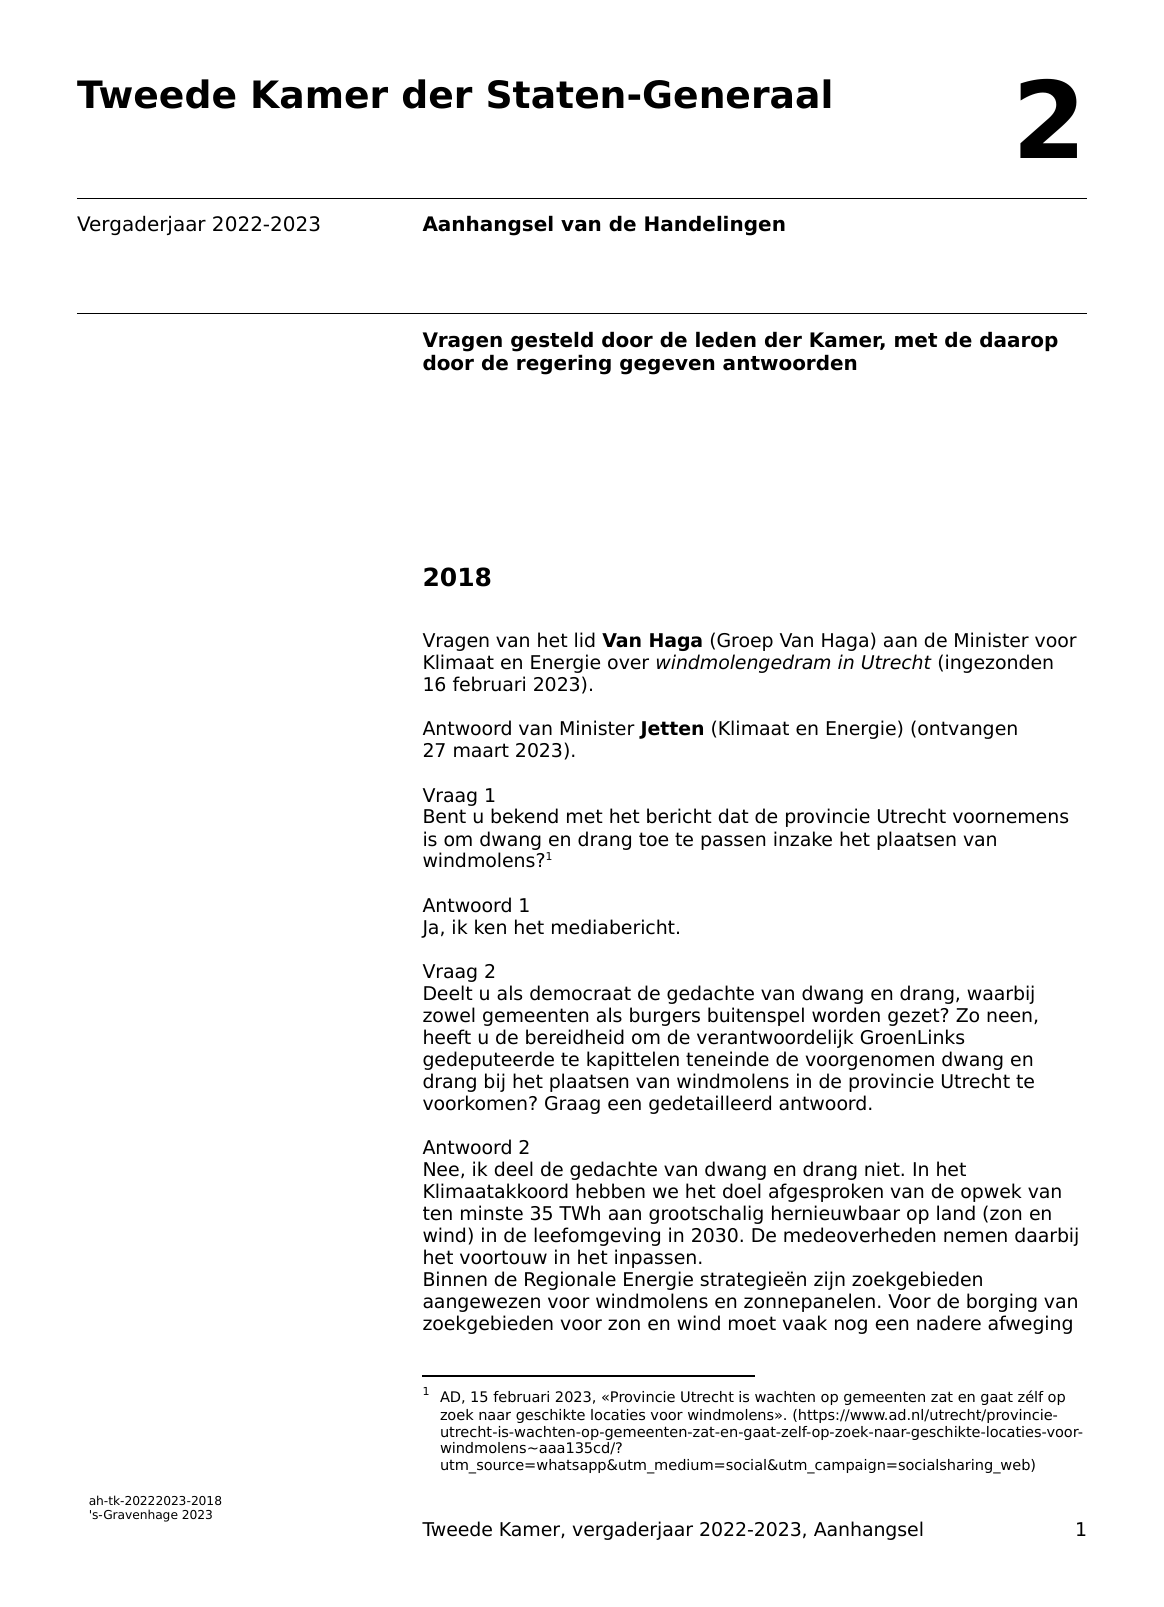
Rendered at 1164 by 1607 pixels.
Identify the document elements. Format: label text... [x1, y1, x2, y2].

text Antwoord 1 [422, 894, 1087, 917]
table_cell Vragen gesteld door de leden der Kamer, met de daarop door de regering gegeven antwoorden [422, 314, 1087, 375]
text Antwoord 2 [422, 1137, 1087, 1159]
table_header 2 [886, 59, 1087, 198]
table_cell Aanhangsel van de Handelingen [422, 199, 1087, 313]
text ah-tk-20222023-2018 [88, 1494, 323, 1508]
text Deelt u als democraat de gedachte van dwang en drang, waarbij zowel gemeenten als burgers buitenspel worden gezet? Zo neen, heeft u de bereidheid om de verantwoordelijk GroenLinks gedeputeerde te kapittelen teneinde de voorgenomen dwang en drang bij het plaatsen van windmolens in de provincie Utrecht te voorkomen? Graag een gedetailleerd antwoord. [422, 983, 1087, 1114]
table_cell Vergaderjaar 2022-2023 [77, 199, 422, 313]
text 's-Gravenhage 2023 [88, 1508, 323, 1522]
table_cell [77, 314, 422, 375]
text Nee, ik deel de gedachte van dwang en drang niet. In het Klimaatakkoord hebben we het doel afgesproken van de opwek van ten minste 35 TWh aan grootschalig hernieuwbaar op land (zon en wind) in de leefomgeving in 2030. De medeoverheden nemen daarbij het voortouw in het inpassen. [422, 1159, 1087, 1269]
text Vragen van het lid Van Haga (Groep Van Haga) aan de Minister voor Klimaat en Energie over windmolengedram in Utrecht (ingezonden 16 februari 2023). [422, 630, 1087, 696]
text Vraag 2 [422, 961, 1087, 983]
text AD, 15 februari 2023, «Provincie Utrecht is wachten op gemeenten zat en gaat zélf op zoek naar geschikte locaties voor windmolens». (https://www.ad.nl/utrecht/provincie-utrecht-is-wachten-op-gemeenten-zat-en-gaat-zelf-op-zoek-naar-geschikte-locaties-voor-windmolens~aaa135cd/?utm_source=whatsapp&utm_medium=social&utm_campaign=socialsharing_web) [422, 1385, 1087, 1474]
table_header Tweede Kamer der Staten-Generaal [77, 59, 886, 198]
text Ja, ik ken het mediabericht. [422, 917, 1087, 938]
text Bent u bekend met het bericht dat de provincie Utrecht voornemens is om dwang en drang toe te passen inzake het plaatsen van windmolens? [422, 806, 1087, 872]
text 2018 [422, 563, 1087, 592]
text Antwoord van Minister Jetten (Klimaat en Energie) (ontvangen 27 maart 2023). [422, 718, 1087, 762]
text Binnen de Regionale Energie strategieën zijn zoekgebieden aangewezen voor windmolens en zonnepanelen. Voor de borging van zoekgebieden voor zon en wind moet vaak nog een nadere afweging [422, 1269, 1087, 1334]
text Vraag 1 [422, 784, 1087, 806]
